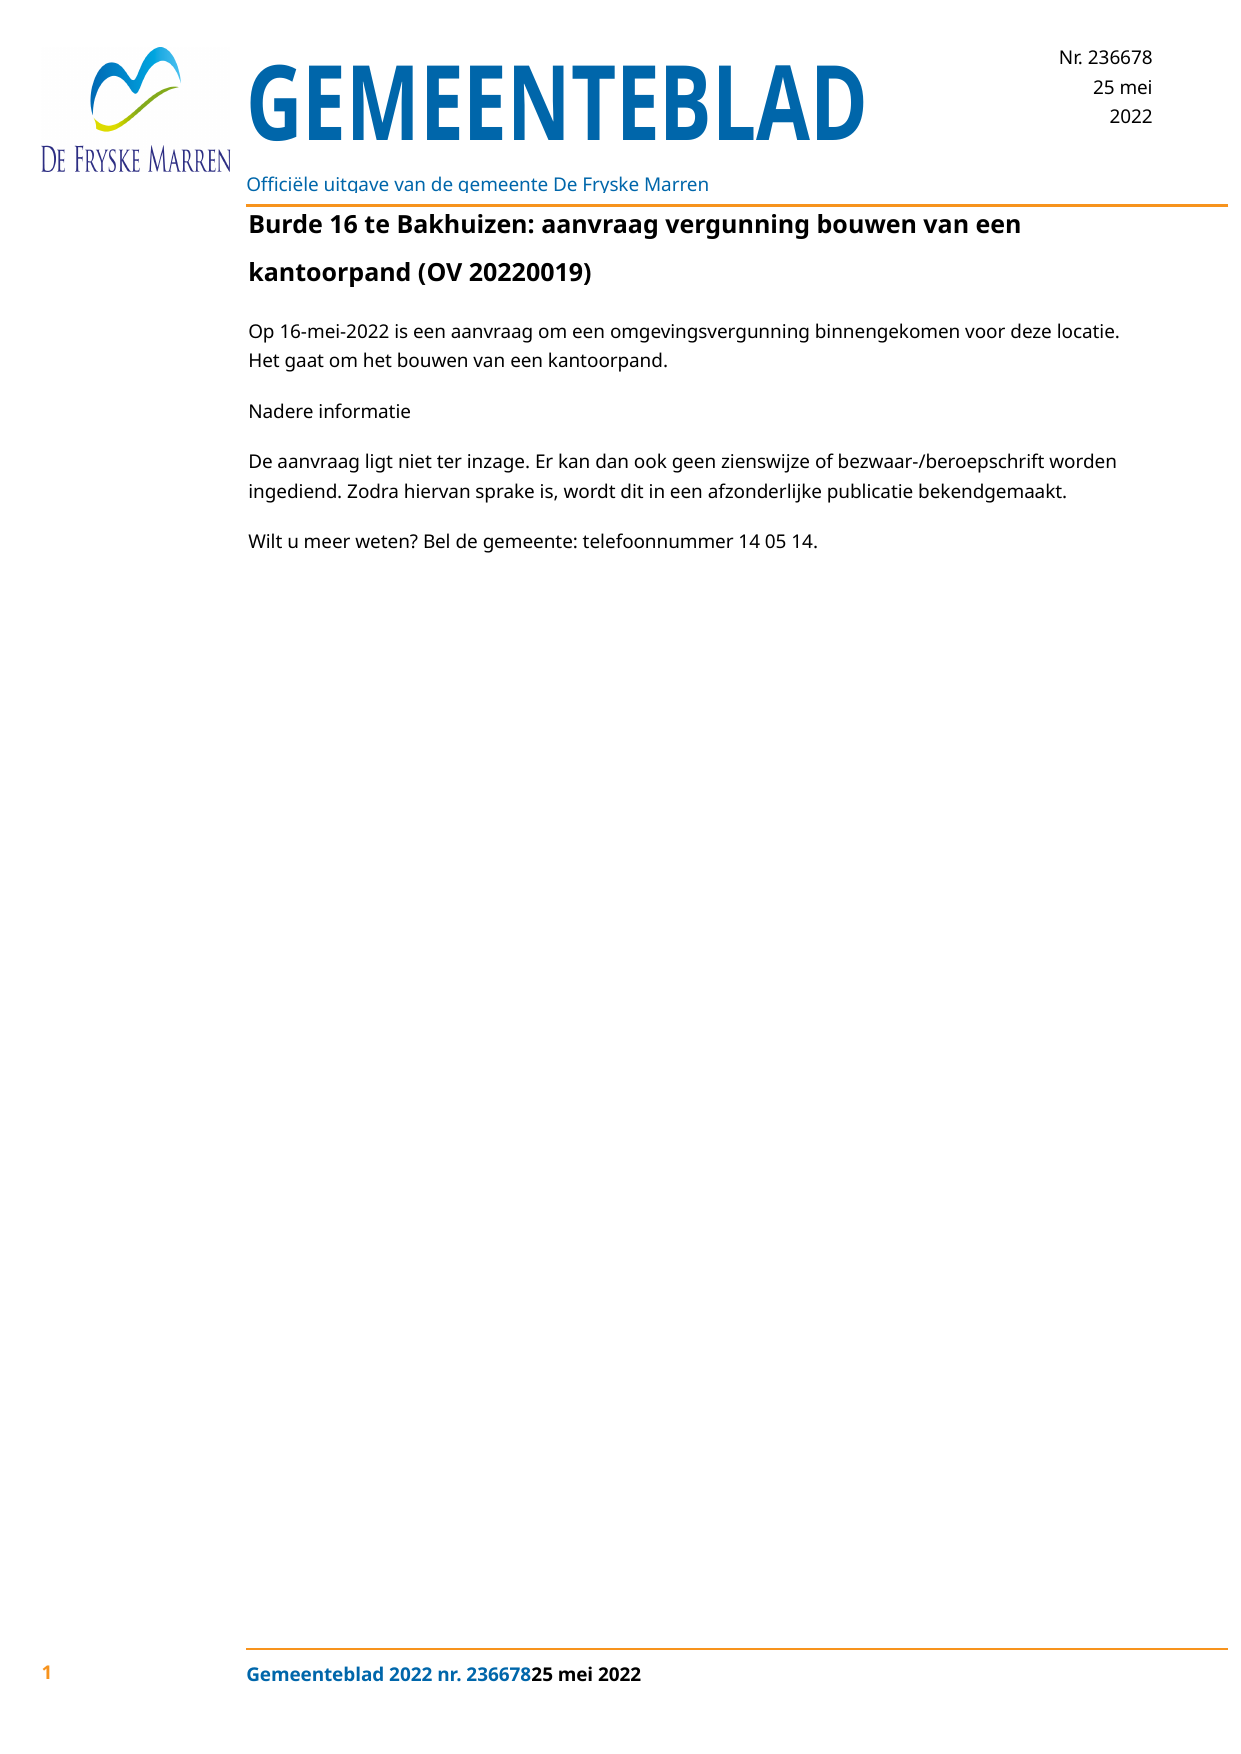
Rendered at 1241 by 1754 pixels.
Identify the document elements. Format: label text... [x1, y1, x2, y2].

text Burde 16 te Bakhuizen: aanvraag vergunning bouwen van een kantoorpand (OV 20220019) [248, 207, 1152, 288]
text De aanvraag ligt niet ter inzage. Er kan dan ook geen zienswijze of bezwaar-/beroepschrift worden ingediend. Zodra hiervan sprake is, wordt dit in een afzonderlijke publicatie bekendgemaakt. [248, 448, 1152, 504]
text Op 16-mei-2022 is een aanvraag om een omgevingsvergunning binnengekomen voor deze locatie. Het gaat om het bouwen van een kantoorpand. [248, 318, 1152, 373]
picture [41, 47, 231, 172]
text Nadere informatie [248, 398, 1152, 424]
text Wilt u meer weten? Bel de gemeente: telefoonnummer 14 05 14. [248, 528, 1152, 554]
